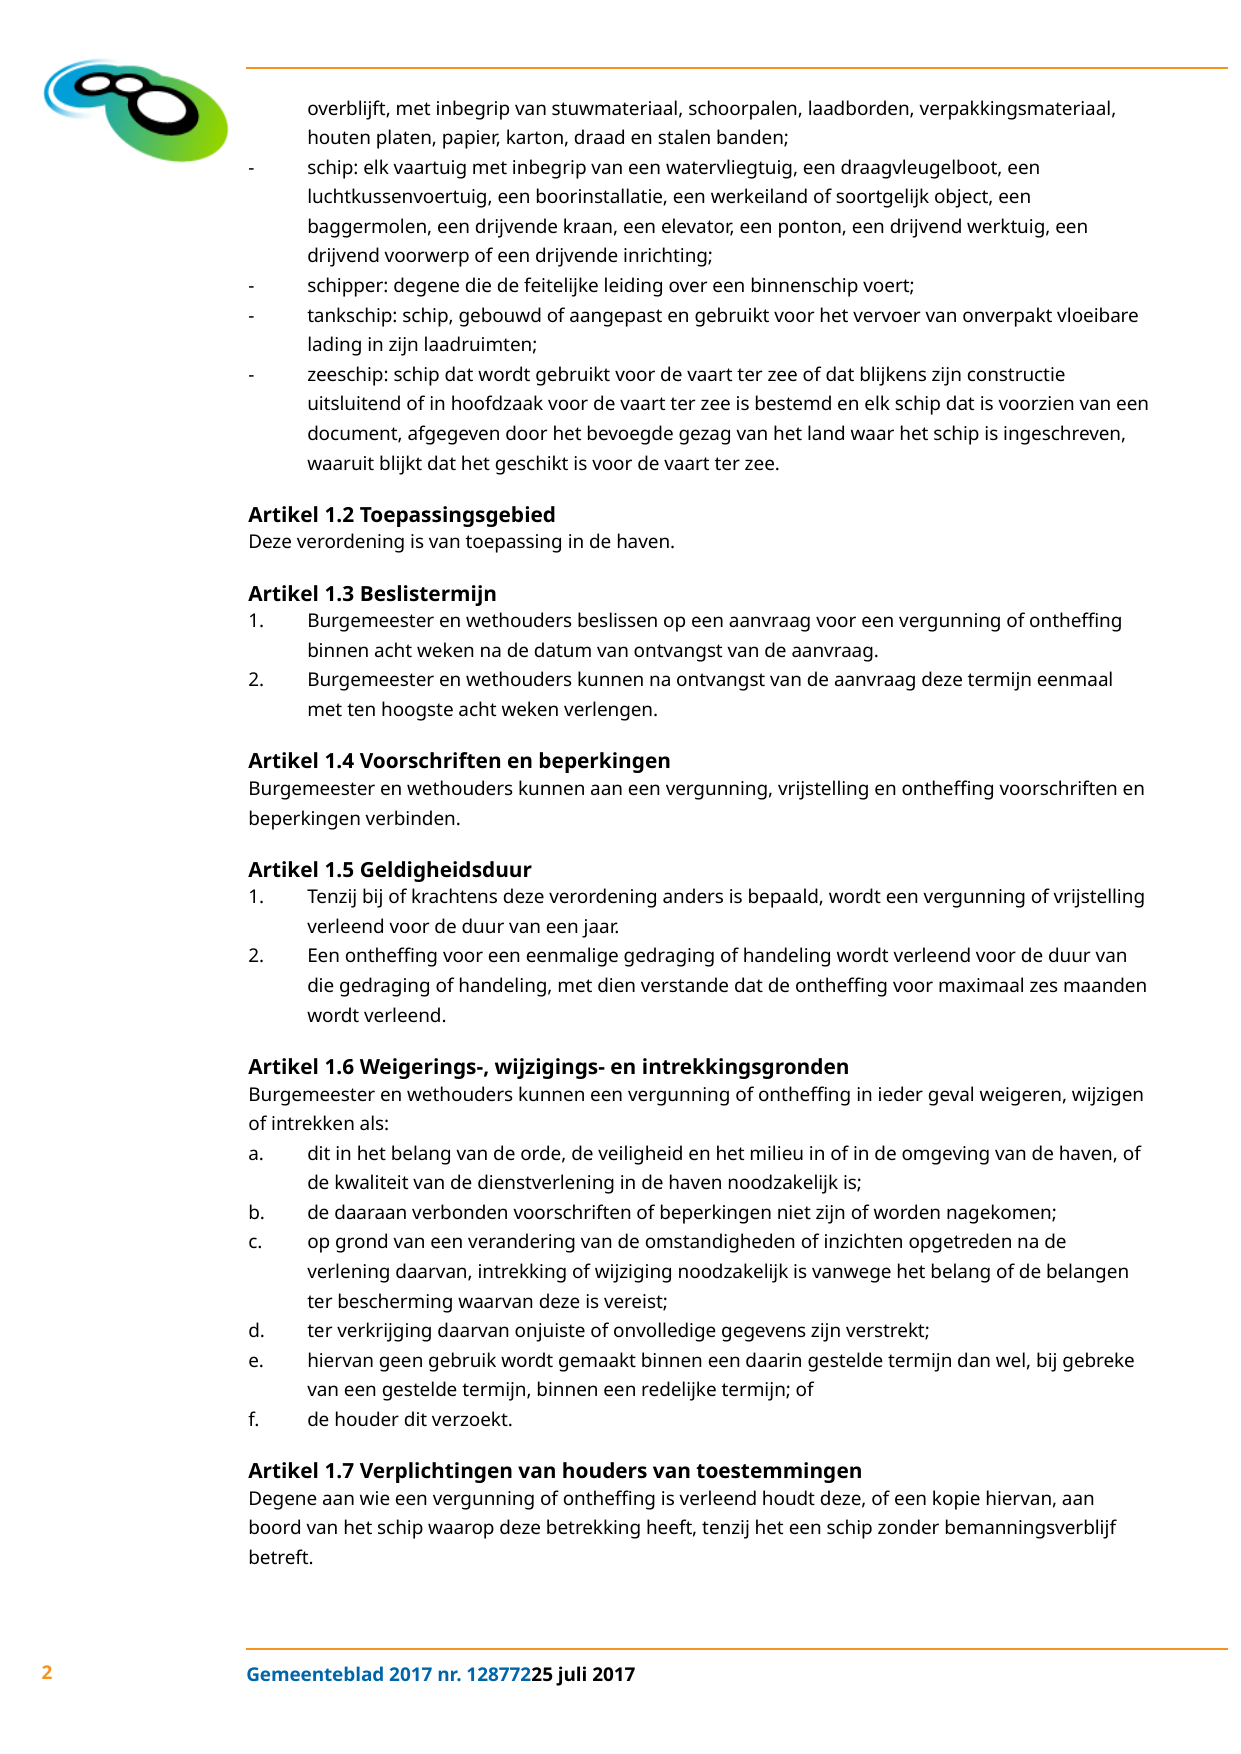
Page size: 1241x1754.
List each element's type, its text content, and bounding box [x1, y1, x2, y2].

list de daaraan verbonden voorschriften of beperkingen niet zijn of worden nagekomen; [248, 1199, 1152, 1225]
list tankschip: schip, gebouwd of aangepast en gebruikt voor het vervoer van onverpakt vloeibare lading in zijn laadruimten; [248, 302, 1152, 357]
text Deze verordening is van toepassing in de haven. [248, 529, 1152, 554]
list dit in het belang van de orde, de veiligheid en het milieu in of in de omgeving van de haven, of de kwaliteit van de dienstverlening in de haven noodzakelijk is; [248, 1140, 1152, 1195]
text Burgemeester en wethouders kunnen aan een vergunning, vrijstelling en ontheffing voorschriften en beperkingen verbinden. [248, 775, 1152, 830]
text Artikel 1.2 Toepassingsgebied [248, 500, 1152, 529]
list Burgemeester en wethouders beslissen op een aanvraag voor een vergunning of ontheffing binnen acht weken na de datum van ontvangst van de aanvraag. [248, 607, 1152, 663]
text Burgemeester en wethouders kunnen een vergunning of ontheffing in ieder geval weigeren, wijzigen of intrekken als: [248, 1081, 1152, 1136]
text Artikel 1.7 Verplichtingen van houders van toestemmingen [248, 1457, 1152, 1485]
list op grond van een verandering van de omstandigheden of inzichten opgetreden na de verlening daarvan, intrekking of wijziging noodzakelijk is vanwege het belang of de belangen ter bescherming waarvan deze is vereist; [248, 1229, 1152, 1313]
list schipper: degene die de feitelijke leiding over een binnenschip voert; [248, 272, 1152, 298]
list zeeschip: schip dat wordt gebruikt voor de vaart ter zee of dat blijkens zijn constructie uitsluitend of in hoofdzaak voor de vaart ter zee is bestemd en elk schip dat is voorzien van een document, afgegeven door het bevoegde gezag van het land waar het schip is ingeschreven, waaruit blijkt dat het geschikt is voor de vaart ter zee. [248, 361, 1152, 476]
list ter verkrijging daarvan onjuiste of onvolledige gegevens zijn verstrekt; [248, 1317, 1152, 1343]
list hiervan geen gebruik wordt gemaakt binnen een daarin gestelde termijn dan wel, bij gebreke van een gestelde termijn, binnen een redelijke termijn; of [248, 1347, 1152, 1402]
text Degene aan wie een vergunning of ontheffing is verleend houdt deze, of een kopie hiervan, aan boord van het schip waarop deze betrekking heeft, tenzij het een schip zonder bemanningsverblijf betreft. [248, 1485, 1152, 1570]
list Een ontheffing voor een eenmalige gedraging of handeling wordt verleend voor de duur van die gedraging of handeling, met dien verstande dat de ontheffing voor maximaal zes maanden wordt verleend. [248, 943, 1152, 1028]
list de houder dit verzoekt. [248, 1406, 1152, 1432]
text Artikel 1.4 Voorschriften en beperkingen [248, 747, 1152, 775]
text Artikel 1.5 Geldigheidsduur [248, 855, 1152, 883]
list Tenzij bij of krachtens deze verordening anders is bepaald, wordt een vergunning of vrijstelling verleend voor de duur van een jaar. [248, 883, 1152, 939]
list Burgemeester en wethouders kunnen na ontvangst van de aanvraag deze termijn eenmaal met ten hoogste acht weken verlengen. [248, 667, 1152, 722]
text Artikel 1.3 Beslistermijn [248, 579, 1152, 607]
picture [41, 47, 231, 172]
text Artikel 1.6 Weigerings-, wijzigings- en intrekkingsgronden [248, 1052, 1152, 1081]
list schip: elk vaartuig met inbegrip van een watervliegtuig, een draagvleugelboot, een luchtkussenvoertuig, een boorinstallatie, een werkeiland of soortgelijk object, een baggermolen, een drijvende kraan, een elevator, een ponton, een drijvend werktuig, een drijvend voorwerp of een drijvende inrichting; [248, 154, 1152, 268]
list overblijft, met inbegrip van stuwmateriaal, schoorpalen, laadborden, verpakkingsmateriaal, houten platen, papier, karton, draad en stalen banden; [248, 95, 1152, 150]
